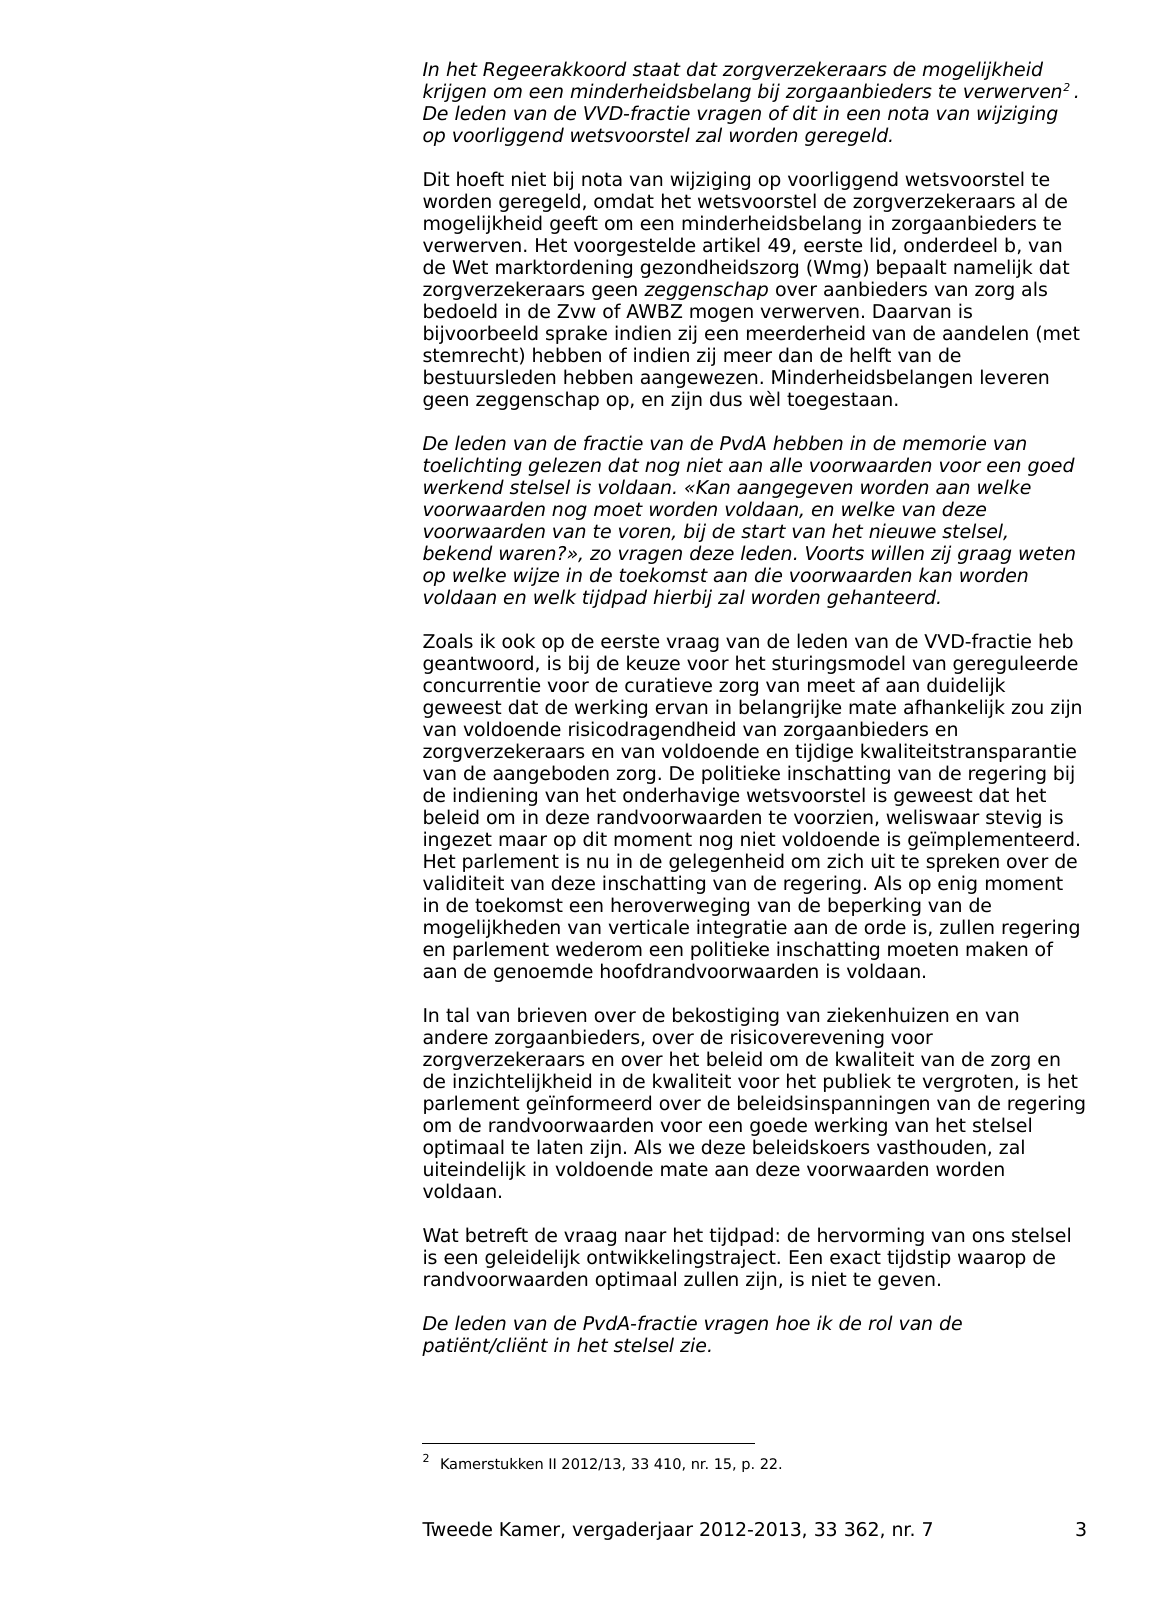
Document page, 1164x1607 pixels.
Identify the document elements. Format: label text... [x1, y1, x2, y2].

text De leden van de fractie van de PvdA hebben in de memorie van toelichting gelezen dat nog niet aan alle voorwaarden voor een goed werkend stelsel is voldaan. «Kan aangegeven worden aan welke voorwaarden nog moet worden voldaan, en welke van deze voorwaarden van te voren, bij de start van het nieuwe stelsel, bekend waren?», zo vragen deze leden. Voorts willen zij graag weten op welke wijze in de toekomst aan die voorwaarden kan worden voldaan en welk tijdpad hierbij zal worden gehanteerd. [422, 433, 1087, 609]
text In tal van brieven over de bekostiging van ziekenhuizen en van andere zorgaanbieders, over de risicoverevening voor zorgverzekeraars en over het beleid om de kwaliteit van de zorg en de inzichtelijkheid in de kwaliteit voor het publiek te vergroten, is het parlement geïnformeerd over de beleidsinspanningen van de regering om de randvoorwaarden voor een goede werking van het stelsel optimaal te laten zijn. Als we deze beleidskoers vasthouden, zal uiteindelijk in voldoende mate aan deze voorwaarden worden voldaan. [422, 1005, 1087, 1203]
text Kamerstukken II 2012/13, 33 410, nr. 15, p. 22. [422, 1452, 1087, 1474]
text Wat betreft de vraag naar het tijdpad: de hervorming van ons stelsel is een geleidelijk ontwikkelingstraject. Een exact tijdstip waarop de randvoorwaarden optimaal zullen zijn, is niet te geven. [422, 1225, 1087, 1291]
text Zoals ik ook op de eerste vraag van de leden van de VVD-fractie heb geantwoord, is bij de keuze voor het sturingsmodel van gereguleerde concurrentie voor de curatieve zorg van meet af aan duidelijk geweest dat de werking ervan in belangrijke mate afhankelijk zou zijn van voldoende risicodragendheid van zorgaanbieders en zorgverzekeraars en van voldoende en tijdige kwaliteitstransparantie van de aangeboden zorg. De politieke inschatting van de regering bij de indiening van het onderhavige wetsvoorstel is geweest dat het beleid om in deze randvoorwaarden te voorzien, weliswaar stevig is ingezet maar op dit moment nog niet voldoende is geïmplementeerd. Het parlement is nu in de gelegenheid om zich uit te spreken over de validiteit van deze inschatting van de regering. Als op enig moment in de toekomst een heroverweging van de beperking van de mogelijkheden van verticale integratie aan de orde is, zullen regering en parlement wederom een politieke inschatting moeten maken of aan de genoemde hoofdrandvoorwaarden is voldaan. [422, 631, 1087, 983]
text Dit hoeft niet bij nota van wijziging op voorliggend wetsvoorstel te worden geregeld, omdat het wetsvoorstel de zorgverzekeraars al de mogelijkheid geeft om een minderheidsbelang in zorgaanbieders te verwerven. Het voorgestelde artikel 49, eerste lid, onderdeel b, van de Wet marktordening gezondheidszorg (Wmg) bepaalt namelijk dat zorgverzekeraars geen zeggenschap over aanbieders van zorg als bedoeld in de Zvw of AWBZ mogen verwerven. Daarvan is bijvoorbeeld sprake indien zij een meerderheid van de aandelen (met stemrecht) hebben of indien zij meer dan de helft van de bestuursleden hebben aangewezen. Minderheidsbelangen leveren geen zeggenschap op, en zijn dus wèl toegestaan. [422, 169, 1087, 411]
text De leden van de PvdA-fractie vragen hoe ik de rol van de patiënt/cliënt in het stelsel zie. [422, 1313, 1087, 1357]
text In het Regeerakkoord staat dat zorgverzekeraars de mogelijkheid krijgen om een minderheidsbelang bij zorgaanbieders te verwerven. De leden van de VVD-fractie vragen of dit in een nota van wijziging op voorliggend wetsvoorstel zal worden geregeld. [422, 59, 1087, 147]
